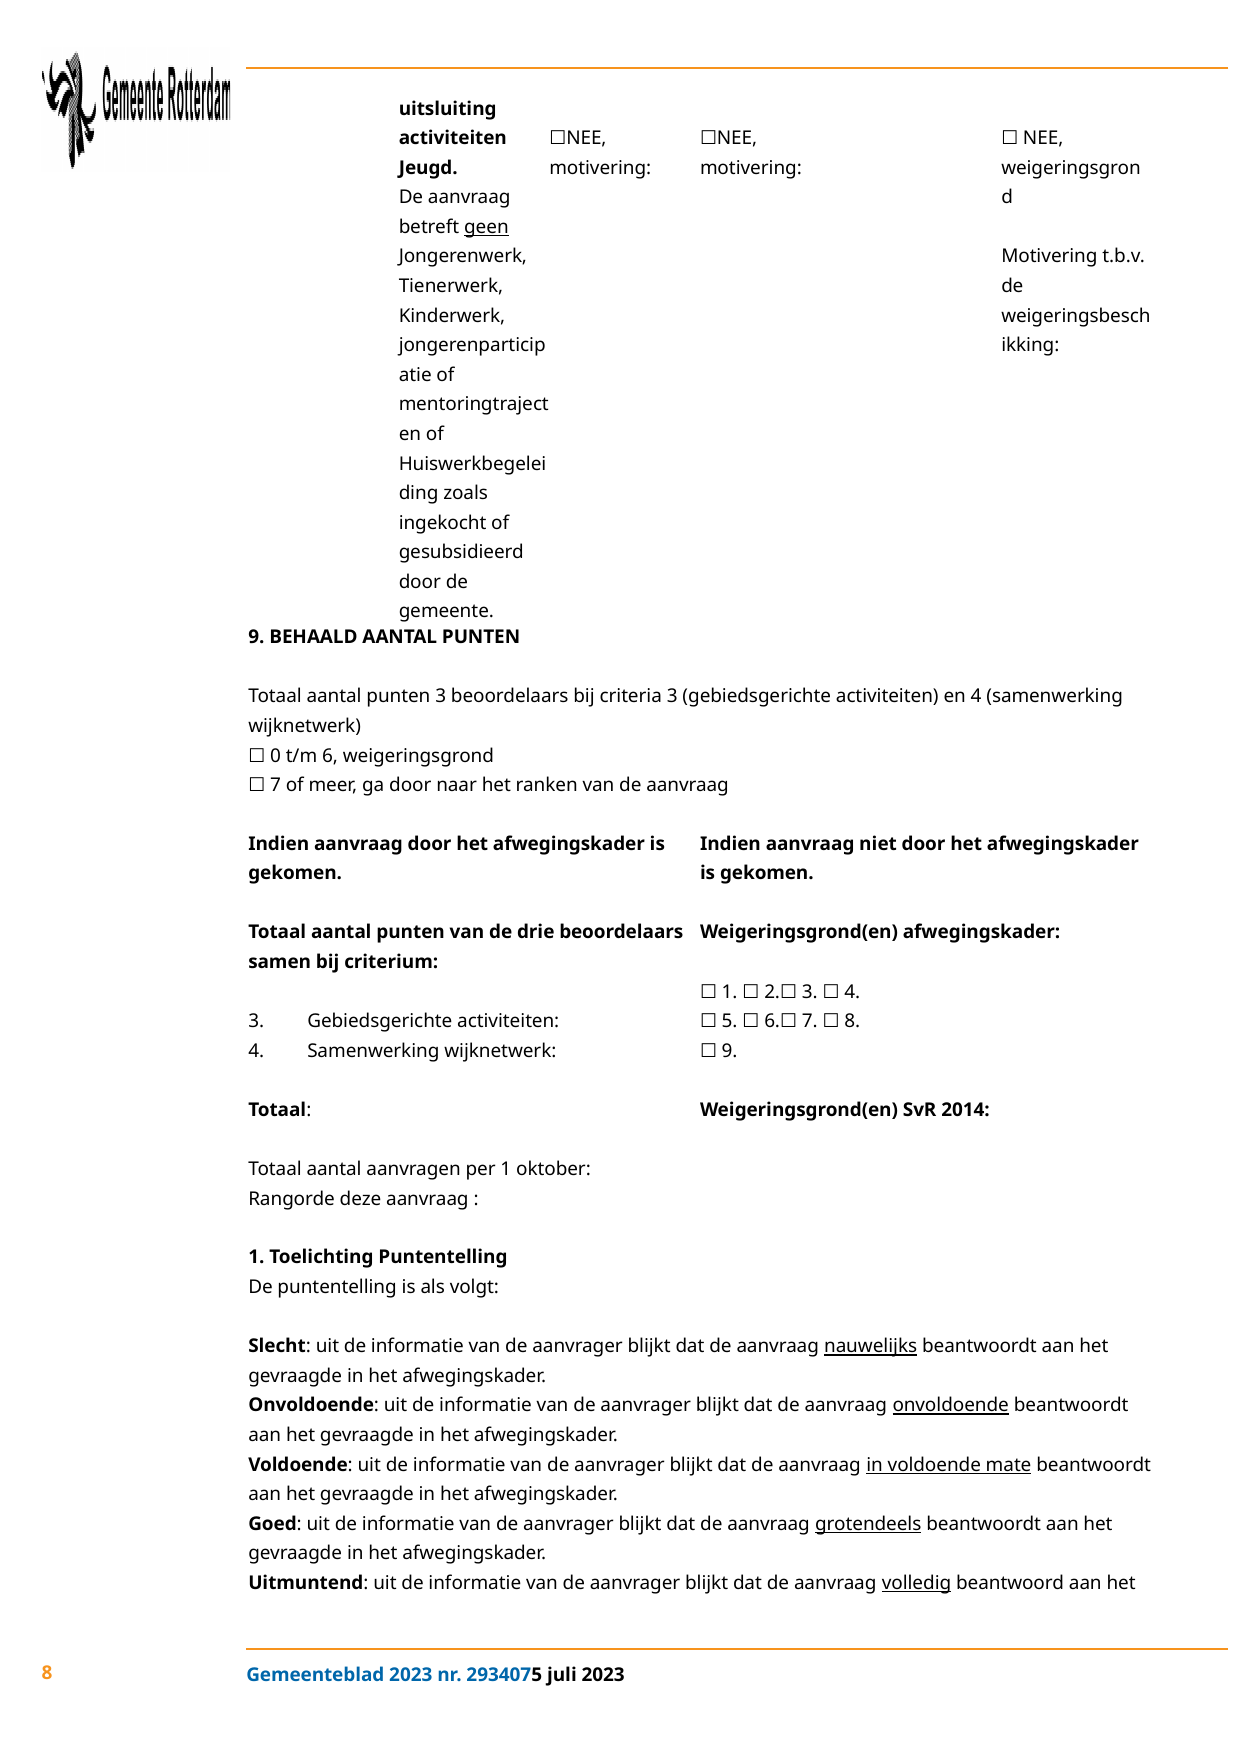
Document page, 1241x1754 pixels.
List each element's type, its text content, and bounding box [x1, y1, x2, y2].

table_cell [248, 95, 398, 623]
table_header Indien aanvraag door het afwegingskader is gekomen. Totaal aantal punten van de drie beoordelaars samen bij criterium: Gebiedsgerichte activiteiten: Samenwerking wijknetwerk: Totaal: Totaal aantal aanvragen per 1 oktober: Rangorde deze aanvraag : [248, 830, 700, 1211]
table_cell 9. BEHAALD AANTAL PUNTEN Totaal aantal punten 3 beoordelaars bij criteria 3 (gebiedsgerichte activiteiten) en 4 (samenwerking wijknetwerk) ☐ 0 t/m 6, weigeringsgrond ☐ 7 of meer, ga door naar het ranken van de aanvraag [248, 624, 1152, 797]
table_cell ☐NEE, motivering: [700, 95, 850, 623]
table_header 1. Toelichting Puntentelling De puntentelling is als volgt: Slecht: uit de informatie van de aanvrager blijkt dat de aanvraag nauwelijks beantwoordt aan het gevraagde in het afwegingskader. Onvoldoende: uit de informatie van de aanvrager blijkt dat de aanvraag onvoldoende beantwoordt aan het gevraagde in het afwegingskader. Voldoende: uit de informatie van de aanvrager blijkt dat de aanvraag in voldoende mate beantwoordt aan het gevraagde in het afwegingskader. Goed: uit de informatie van de aanvrager blijkt dat de aanvraag grotendeels beantwoordt aan het gevraagde in het afwegingskader. Uitmuntend: uit de informatie van de aanvrager blijkt dat de aanvraag volledig beantwoord aan het [248, 1244, 1152, 1595]
table_cell [850, 95, 1001, 623]
table_header Indien aanvraag niet door het afwegingskader is gekomen. Weigeringsgrond(en) afwegingskader: ☐ 1. ☐ 2.☐ 3. ☐ 4. ☐ 5. ☐ 6.☐ 7. ☐ 8. ☐ 9. Weigeringsgrond(en) SvR 2014: [700, 830, 1152, 1211]
picture [41, 47, 231, 172]
table_cell uitsluiting activiteiten Jeugd. De aanvraag betreft geen Jongerenwerk, Tienerwerk, Kinderwerk, jongerenparticipatie of mentoringtrajecten of Huiswerkbegeleiding zoals ingekocht of gesubsidieerd door de gemeente. [399, 95, 549, 623]
table_cell ☐NEE, motivering: [549, 95, 700, 623]
table_cell ☐ NEE, weigeringsgrond Motivering t.b.v. de weigeringsbeschikking: [1001, 95, 1152, 623]
